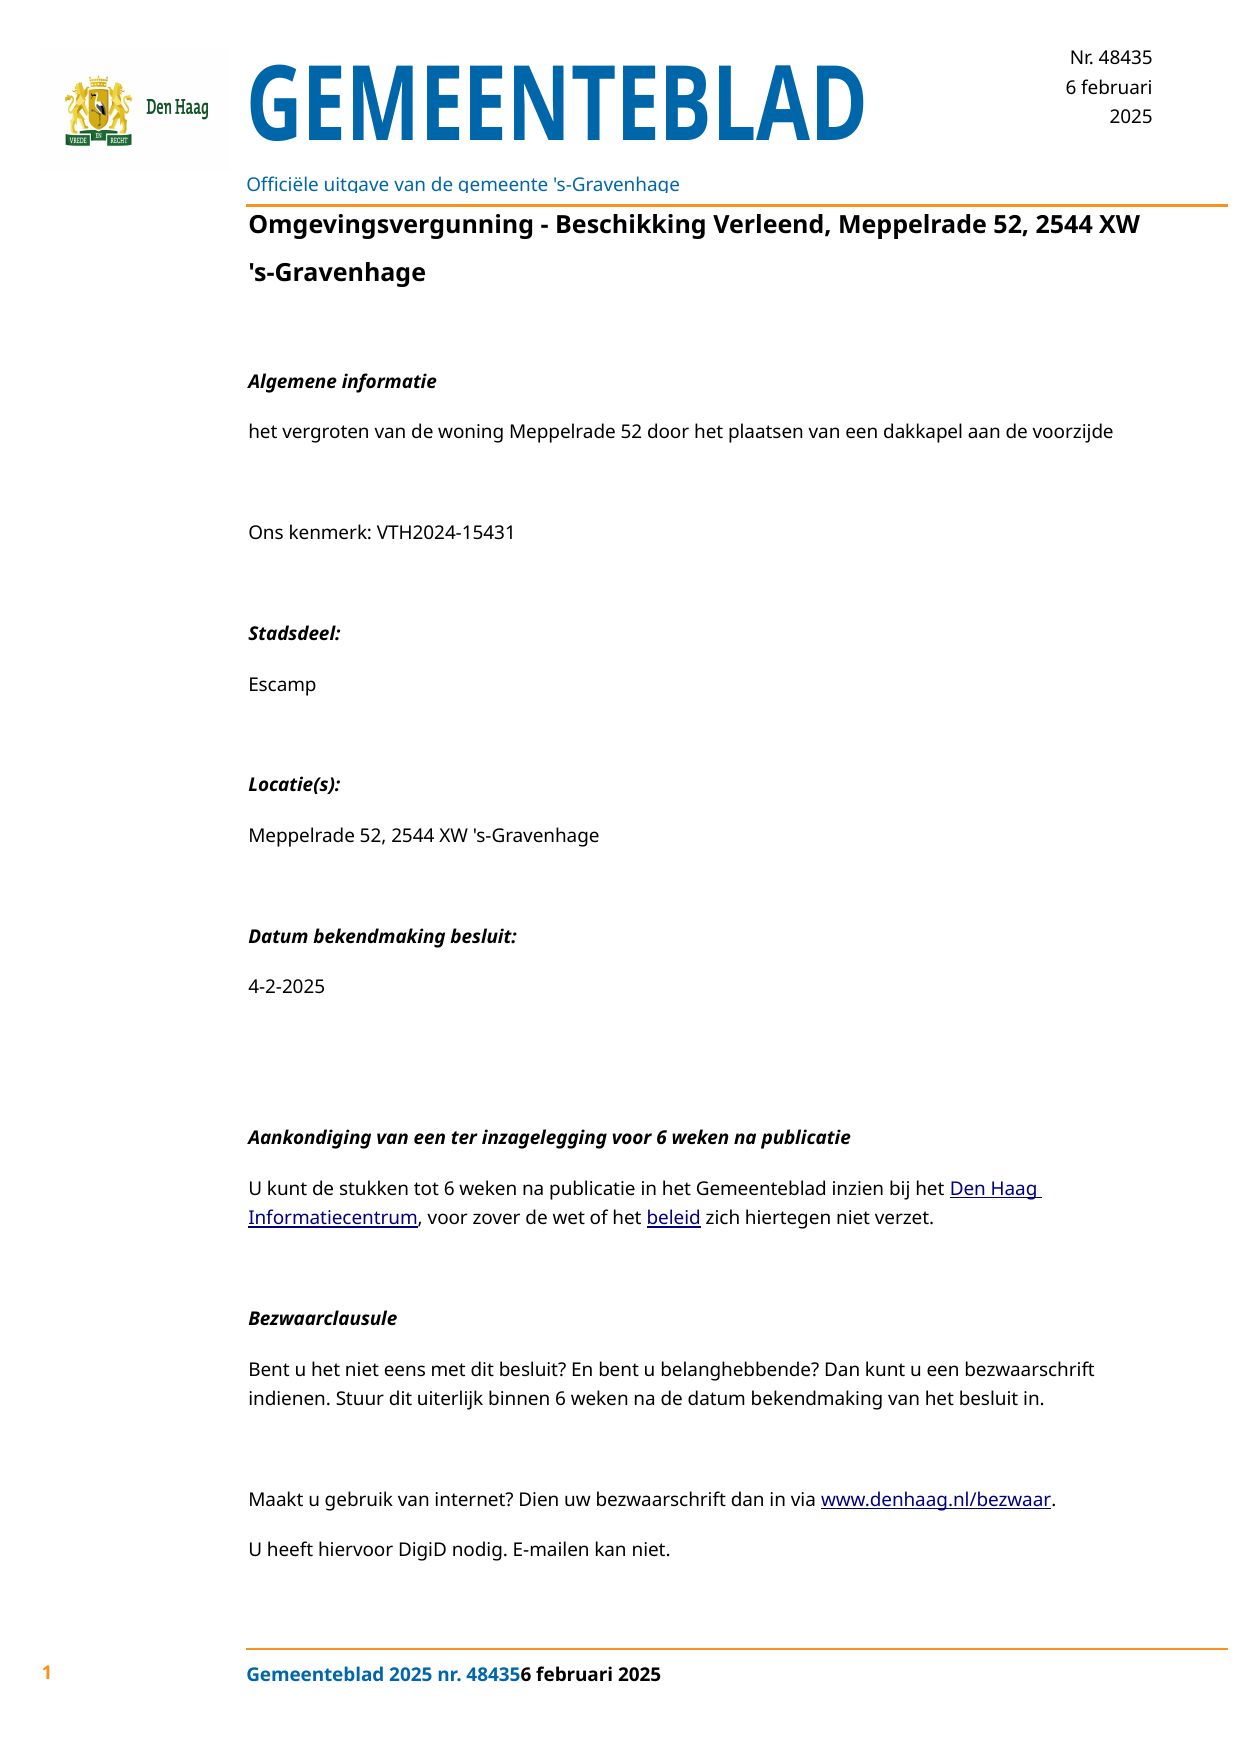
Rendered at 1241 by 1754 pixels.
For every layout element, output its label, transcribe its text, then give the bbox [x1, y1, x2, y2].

text Stadsdeel: [248, 620, 1152, 646]
text Algemene informatie [248, 368, 1152, 394]
text Bent u het niet eens met dit besluit? En bent u belanghebbende? Dan kunt u een bezwaarschrift indienen. Stuur dit uiterlijk binnen 6 weken na de datum bekendmaking van het besluit in. [248, 1356, 1152, 1411]
text 4-2-2025 [248, 973, 1152, 999]
text Escamp [248, 671, 1152, 697]
text U heeft hiervoor DigiD nodig. E-mailen kan niet. [248, 1537, 1152, 1562]
text Omgevingsvergunning - Beschikking Verleend, Meppelrade 52, 2544 XW 's-Gravenhage [248, 207, 1152, 288]
text Datum bekendmaking besluit: [248, 923, 1152, 949]
text Meppelrade 52, 2544 XW 's-Gravenhage [248, 822, 1152, 848]
text Ons kenmerk: VTH2024-15431 [248, 519, 1152, 545]
text het vergroten van de woning Meppelrade 52 door het plaatsen van een dakkapel aan de voorzijde [248, 419, 1152, 444]
text U kunt de stukken tot 6 weken na publicatie in het Gemeenteblad inzien bij het Den Haag Informatiecentrum, voor zover de wet of het beleid zich hiertegen niet verzet. [248, 1175, 1152, 1230]
text Aankondiging van een ter inzagelegging voor 6 weken na publicatie [248, 1124, 1152, 1150]
text Maakt u gebruik van internet? Dien uw bezwaarschrift dan in via www.denhaag.nl/bezwaar. [248, 1486, 1152, 1512]
text Locatie(s): [248, 772, 1152, 797]
text Bezwaarclausule [248, 1305, 1152, 1331]
picture [41, 47, 231, 172]
